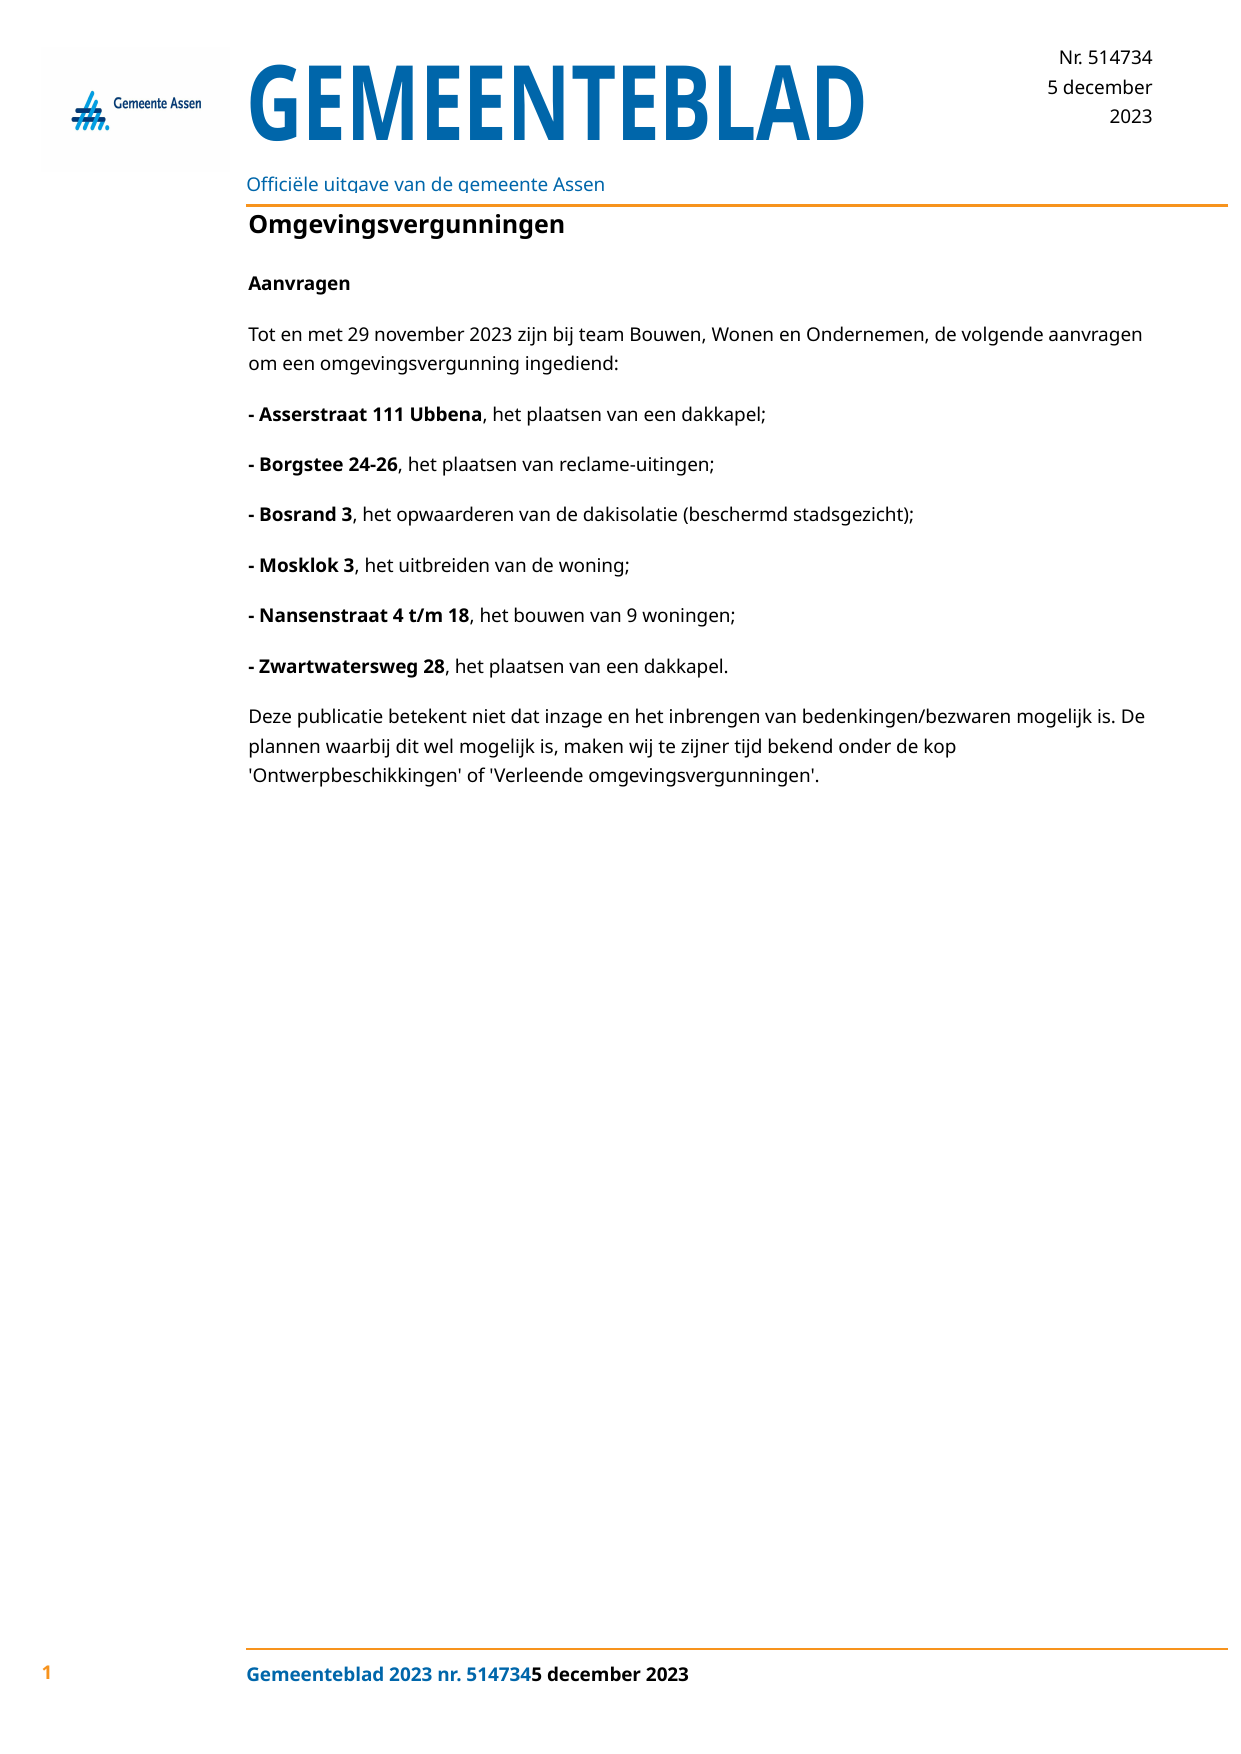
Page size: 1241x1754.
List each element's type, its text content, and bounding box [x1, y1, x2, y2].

text - Borgstee 24-26, het plaatsen van reclame-uitingen; [248, 451, 1152, 477]
text - Bosrand 3, het opwaarderen van de dakisolatie (beschermd stadsgezicht); [248, 502, 1152, 527]
picture [41, 47, 231, 172]
text - Nansenstraat 4 t/m 18, het bouwen van 9 woningen; [248, 602, 1152, 628]
text - Asserstraat 111 Ubbena, het plaatsen van een dakkapel; [248, 401, 1152, 426]
text Aanvragen [248, 270, 1152, 296]
text Omgevingsvergunningen [248, 207, 1152, 241]
text - Zwartwatersweg 28, het plaatsen van een dakkapel. [248, 653, 1152, 678]
text Deze publicatie betekent niet dat inzage en het inbrengen van bedenkingen/bezwaren mogelijk is. De plannen waarbij dit wel mogelijk is, maken wij te zijner tijd bekend onder de kop 'Ontwerpbeschikkingen' of 'Verleende omgevingsvergunningen'. [248, 703, 1152, 788]
text Tot en met 29 november 2023 zijn bij team Bouwen, Wonen en Ondernemen, de volgende aanvragen om een omgevingsvergunning ingediend: [248, 321, 1152, 376]
text - Mosklok 3, het uitbreiden van de woning; [248, 552, 1152, 578]
